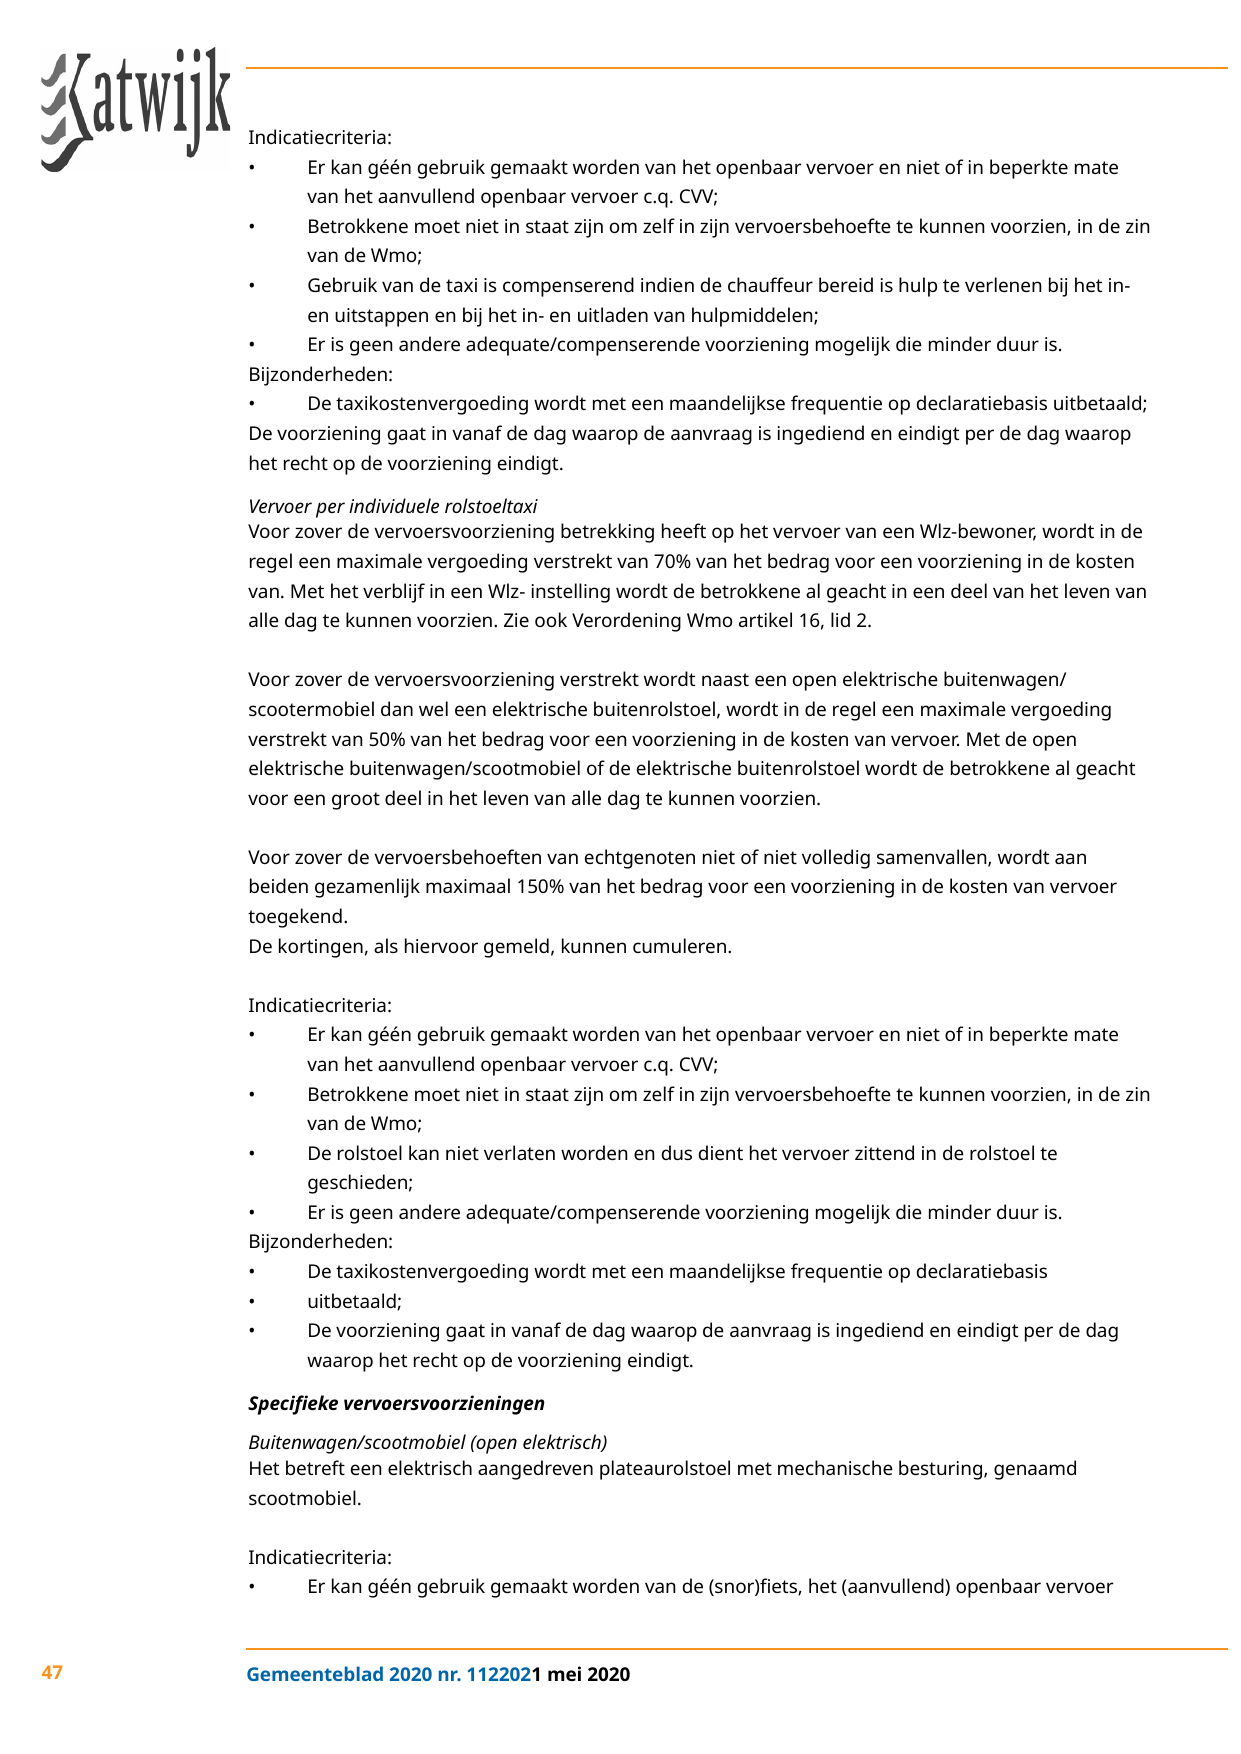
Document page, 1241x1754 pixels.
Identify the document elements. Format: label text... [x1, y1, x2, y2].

text De kortingen, als hiervoor gemeld, kunnen cumuleren. [248, 933, 1152, 958]
list Betrokkene moet niet in staat zijn om zelf in zijn vervoersbehoefte te kunnen voorzien, in de zin van de Wmo; [248, 1081, 1152, 1136]
text Vervoer per individuele rolstoeltaxi [248, 493, 1152, 519]
text Buitenwagen/scootmobiel (open elektrisch) [248, 1429, 1152, 1455]
text Voor zover de vervoersvoorziening betrekking heeft op het vervoer van een Wlz-bewoner, wordt in de regel een maximale vergoeding verstrekt van 70% van het bedrag voor een voorziening in de kosten van. Met het verblijf in een Wlz- instelling wordt de betrokkene al geacht in een deel van het leven van alle dag te kunnen voorzien. Zie ook Verordening Wmo artikel 16, lid 2. [248, 519, 1152, 633]
text Indicatiecriteria: [248, 1544, 1152, 1569]
text Bijzonderheden: [248, 361, 1152, 387]
list Er kan géén gebruik gemaakt worden van het openbaar vervoer en niet of in beperkte mate van het aanvullend openbaar vervoer c.q. CVV; [248, 1022, 1152, 1077]
text Bijzonderheden: [248, 1229, 1152, 1254]
text Het betreft een elektrisch aangedreven plateaurolstoel met mechanische besturing, genaamd scootmobiel. [248, 1455, 1152, 1510]
picture [41, 47, 231, 172]
list De voorziening gaat in vanaf de dag waarop de aanvraag is ingediend en eindigt per de dag waarop het recht op de voorziening eindigt. [248, 1317, 1152, 1373]
list Er is geen andere adequate/compenserende voorziening mogelijk die minder duur is. [248, 331, 1152, 357]
list De rolstoel kan niet verlaten worden en dus dient het vervoer zittend in de rolstoel te geschieden; [248, 1140, 1152, 1195]
text Specifieke vervoersvoorzieningen [248, 1390, 1152, 1416]
list Gebruik van de taxi is compenserend indien de chauffeur bereid is hulp te verlenen bij het in- en uitstappen en bij het in- en uitladen van hulpmiddelen; [248, 272, 1152, 328]
text Voor zover de vervoersbehoeften van echtgenoten niet of niet volledig samenvallen, wordt aan beiden gezamenlijk maximaal 150% van het bedrag voor een voorziening in de kosten van vervoer toegekend. [248, 844, 1152, 929]
list De taxikostenvergoeding wordt met een maandelijkse frequentie op declaratiebasis uitbetaald; [248, 391, 1152, 416]
list Betrokkene moet niet in staat zijn om zelf in zijn vervoersbehoefte te kunnen voorzien, in de zin van de Wmo; [248, 213, 1152, 268]
list uitbetaald; [248, 1288, 1152, 1313]
list Er kan géén gebruik gemaakt worden van het openbaar vervoer en niet of in beperkte mate van het aanvullend openbaar vervoer c.q. CVV; [248, 154, 1152, 209]
text Indicatiecriteria: [248, 992, 1152, 1018]
text Voor zover de vervoersvoorziening verstrekt wordt naast een open elektrische buitenwagen/ scootermobiel dan wel een elektrische buitenrolstoel, wordt in de regel een maximale vergoeding verstrekt van 50% van het bedrag voor een voorziening in de kosten van vervoer. Met de open elektrische buitenwagen/scootmobiel of de elektrische buitenrolstoel wordt de betrokkene al geacht voor een groot deel in het leven van alle dag te kunnen voorzien. [248, 667, 1152, 811]
list Er kan géén gebruik gemaakt worden van de (snor)fiets, het (aanvullend) openbaar vervoer [248, 1573, 1152, 1599]
list Er is geen andere adequate/compenserende voorziening mogelijk die minder duur is. [248, 1199, 1152, 1225]
list De taxikostenvergoeding wordt met een maandelijkse frequentie op declaratiebasis [248, 1258, 1152, 1284]
text Indicatiecriteria: [248, 124, 1152, 150]
text De voorziening gaat in vanaf de dag waarop de aanvraag is ingediend en eindigt per de dag waarop het recht op de voorziening eindigt. [248, 420, 1152, 476]
